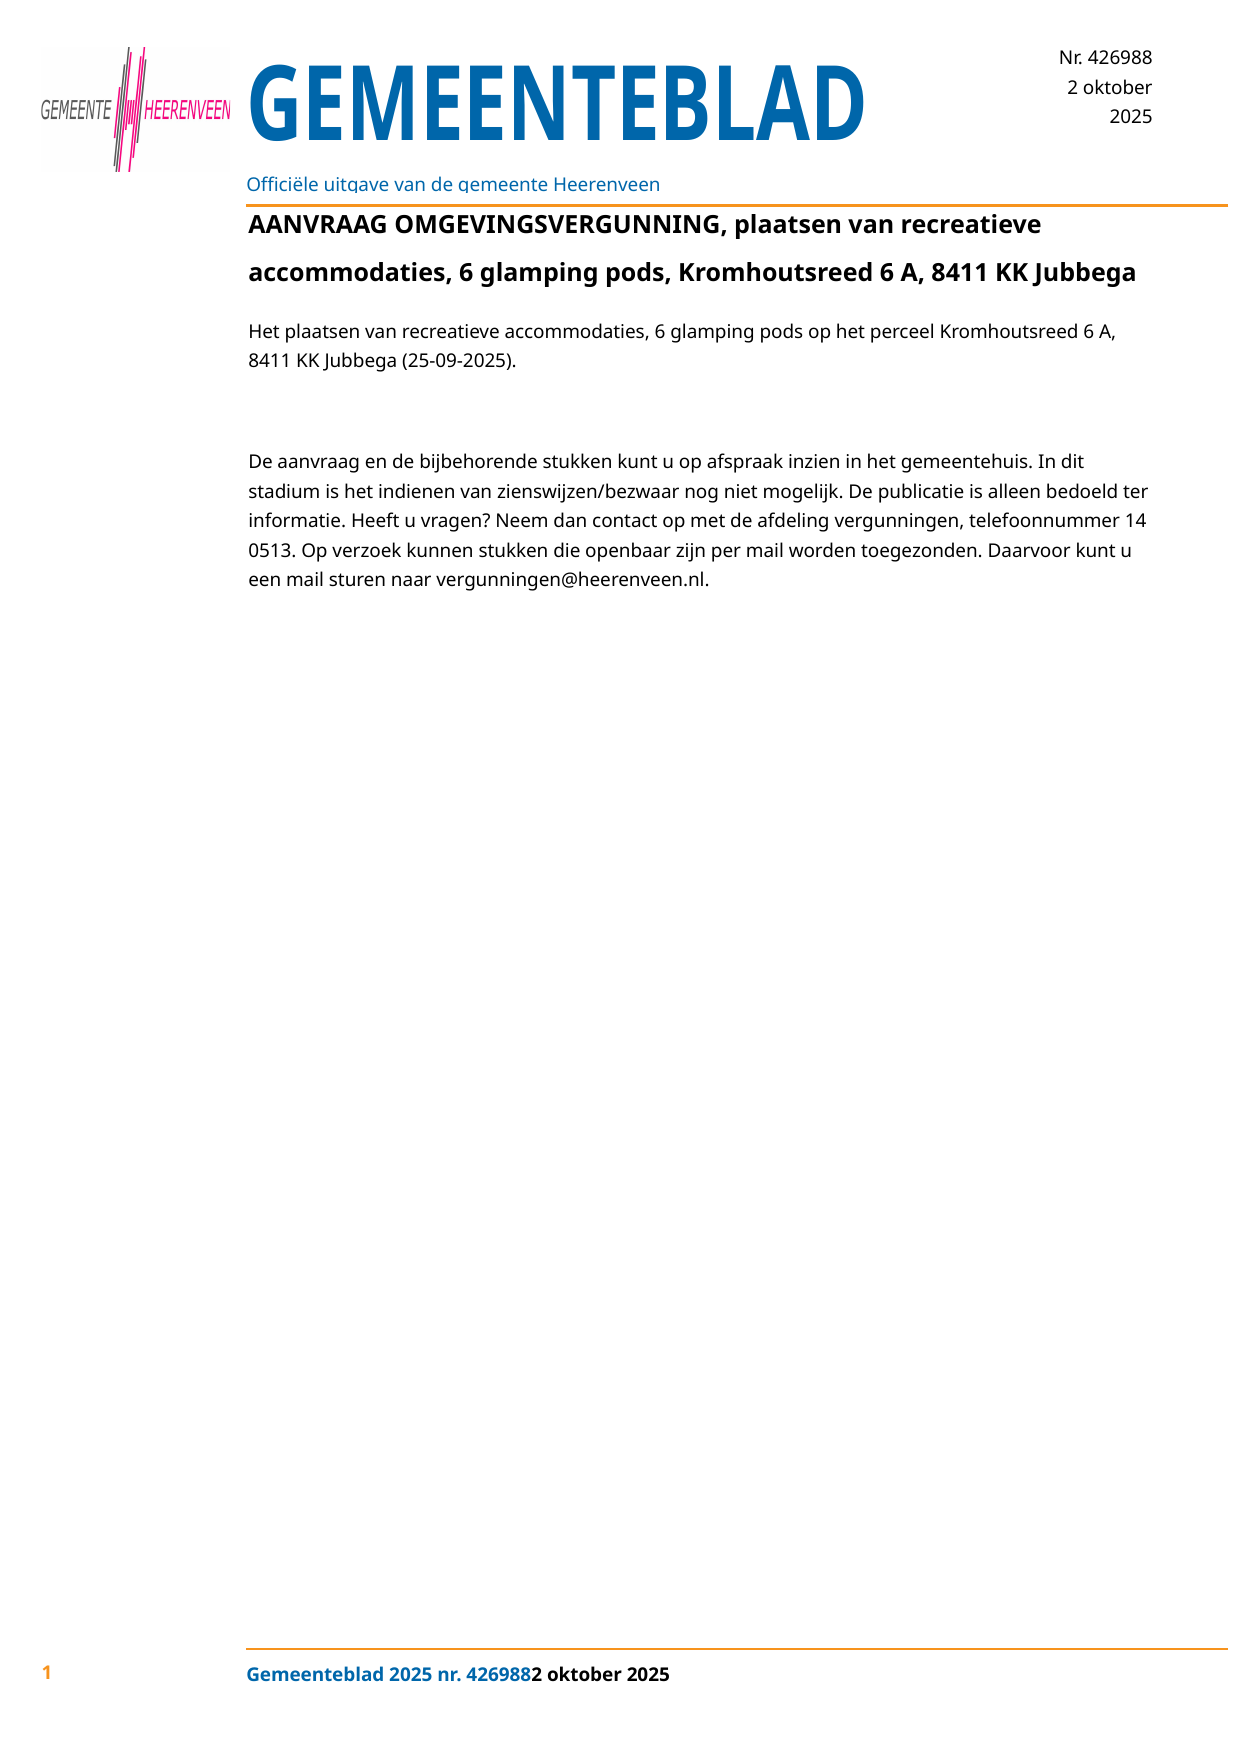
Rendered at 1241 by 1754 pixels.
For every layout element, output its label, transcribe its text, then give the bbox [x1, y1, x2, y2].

text De aanvraag en de bijbehorende stukken kunt u op afspraak inzien in het gemeentehuis. In dit stadium is het indienen van zienswijzen/bezwaar nog niet mogelijk. De publicatie is alleen bedoeld ter informatie. Heeft u vragen? Neem dan contact op met de afdeling vergunningen, telefoonnummer 14 0513. Op verzoek kunnen stukken die openbaar zijn per mail worden toegezonden. Daarvoor kunt u een mail sturen naar vergunningen@heerenveen.nl. [248, 448, 1152, 592]
text AANVRAAG OMGEVINGSVERGUNNING, plaatsen van recreatieve accommodaties, 6 glamping pods, Kromhoutsreed 6 A, 8411 KK Jubbega [248, 207, 1152, 288]
text Het plaatsen van recreatieve accommodaties, 6 glamping pods op het perceel Kromhoutsreed 6 A, 8411 KK Jubbega (25-09-2025). [248, 318, 1152, 373]
picture [41, 47, 231, 172]
